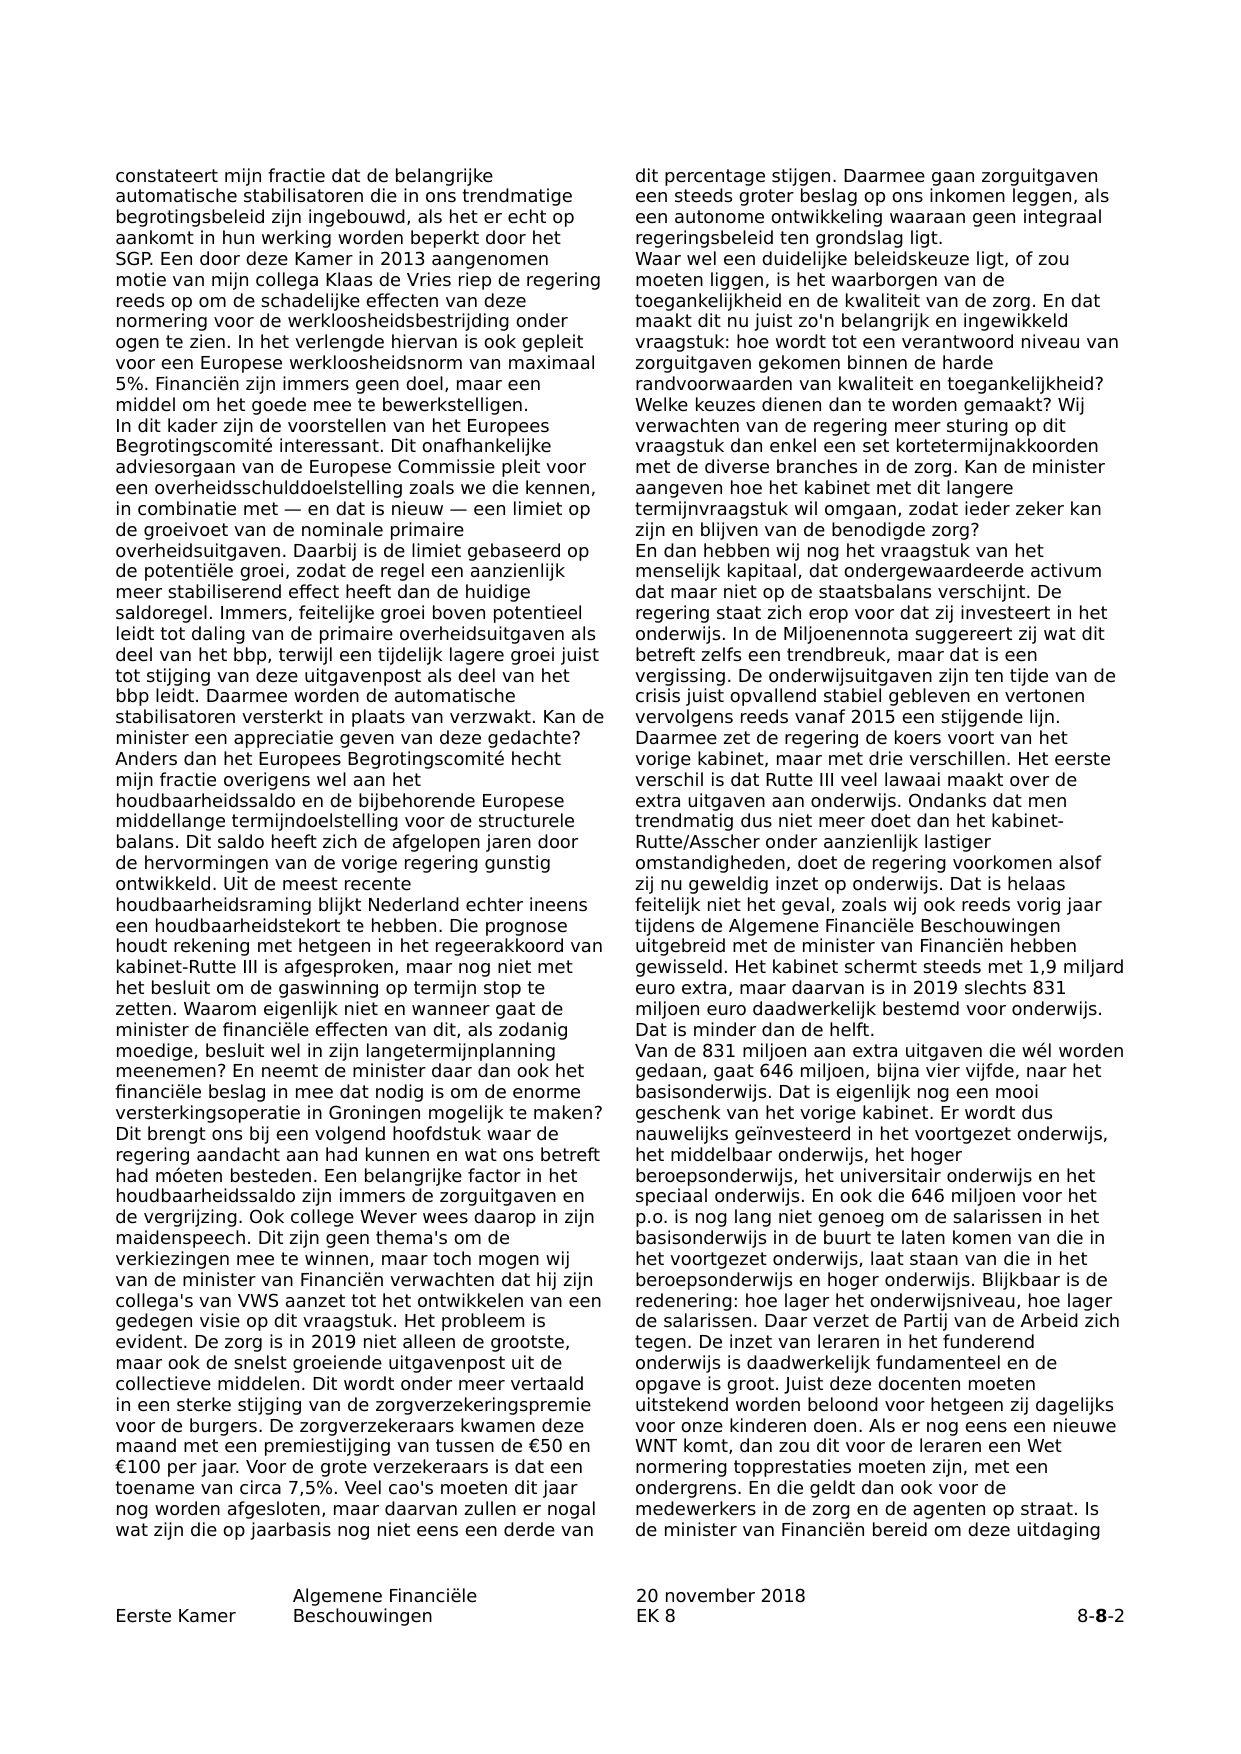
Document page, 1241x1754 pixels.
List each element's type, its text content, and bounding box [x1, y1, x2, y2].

text Anders dan het Europees Begrotingscomité hecht mijn fractie overigens wel aan het houdbaarheidssaldo en de bijbehorende Europese middellange termijndoelstelling voor de structurele balans. Dit saldo heeft zich de afgelopen jaren door de hervormingen van de vorige regering gunstig ontwikkeld. Uit de meest recente houdbaarheidsraming blijkt Nederland echter ineens een houdbaarheidstekort te hebben. Die prognose houdt rekening met hetgeen in het regeerakkoord van kabinet-Rutte III is afgesproken, maar nog niet met het besluit om de gaswinning op termijn stop te zetten. Waarom eigenlijk niet en wanneer gaat de minister de financiële effecten van dit, als zodanig moedige, besluit wel in zijn langetermijnplanning meenemen? En neemt de minister daar dan ook het financiële beslag in mee dat nodig is om de enorme versterkingsoperatie in Groningen mogelijk te maken? [115, 749, 605, 1124]
text En dan hebben wij nog het vraagstuk van het menselijk kapitaal, dat ondergewaardeerde activum dat maar niet op de staatsbalans verschijnt. De regering staat zich erop voor dat zij investeert in het onderwijs. In de Miljoenennota suggereert zij wat dit betreft zelfs een trendbreuk, maar dat is een vergissing. De onderwijsuitgaven zijn ten tijde van de crisis juist opvallend stabiel gebleven en vertonen vervolgens reeds vanaf 2015 een stijgende lijn. Daarmee zet de regering de koers voort van het vorige kabinet, maar met drie verschillen. Het eerste verschil is dat Rutte III veel lawaai maakt over de extra uitgaven aan onderwijs. Ondanks dat men trendmatig dus niet meer doet dan het kabinet-Rutte/Asscher onder aanzienlijk lastiger omstandigheden, doet de regering voorkomen alsof zij nu geweldig inzet op onderwijs. Dat is helaas feitelijk niet het geval, zoals wij ook reeds vorig jaar tijdens de Algemene Financiële Beschouwingen uitgebreid met de minister van Financiën hebben gewisseld. Het kabinet schermt steeds met 1,9 miljard euro extra, maar daarvan is in 2019 slechts 831 miljoen euro daadwerkelijk bestemd voor onderwijs. Dat is minder dan de helft. [635, 540, 1125, 1040]
text Dit brengt ons bij een volgend hoofdstuk waar de regering aandacht aan had kunnen en wat ons betreft had móeten besteden. Een belangrijke factor in het houdbaarheidssaldo zijn immers de zorguitgaven en de vergrijzing. Ook college Wever wees daarop in zijn maidenspeech. Dit zijn geen thema's om de verkiezingen mee te winnen, maar toch mogen wij van de minister van Financiën verwachten dat hij zijn collega's van VWS aanzet tot het ontwikkelen van een gedegen visie op dit vraagstuk. Het probleem is evident. De zorg is in 2019 niet alleen de grootste, maar ook de snelst groeiende uitgavenpost uit de collectieve middelen. Dit wordt onder meer vertaald in een sterke stijging van de zorgverzekeringspremie voor de burgers. De zorgverzekeraars kwamen deze maand met een premiestijging van tussen de €50 en €100 per jaar. Voor de grote verzekeraars is dat een toename van circa 7,5%. Veel cao's moeten dit jaar nog worden afgesloten, maar daarvan zullen er nogal wat zijn die op jaarbasis nog niet eens een derde van [115, 1124, 605, 1540]
text constateert mijn fractie dat de belangrijke automatische stabilisatoren die in ons trendmatige begrotingsbeleid zijn ingebouwd, als het er echt op aankomt in hun werking worden beperkt door het SGP. Een door deze Kamer in 2013 aangenomen motie van mijn collega Klaas de Vries riep de regering reeds op om de schadelijke effecten van deze normering voor de werkloosheidsbestrijding onder ogen te zien. In het verlengde hiervan is ook gepleit voor een Europese werkloosheidsnorm van maximaal 5%. Financiën zijn immers geen doel, maar een middel om het goede mee te bewerkstelligen. [115, 165, 605, 415]
text In dit kader zijn de voorstellen van het Europees Begrotingscomité interessant. Dit onafhankelijke adviesorgaan van de Europese Commissie pleit voor een overheidsschulddoelstelling zoals we die kennen, in combinatie met — en dat is nieuw — een limiet op de groeivoet van de nominale primaire overheidsuitgaven. Daarbij is de limiet gebaseerd op de potentiële groei, zodat de regel een aanzienlijk meer stabiliserend effect heeft dan de huidige saldoregel. Immers, feitelijke groei boven potentieel leidt tot daling van de primaire overheidsuitgaven als deel van het bbp, terwijl een tijdelijk lagere groei juist tot stijging van deze uitgavenpost als deel van het bbp leidt. Daarmee worden de automatische stabilisatoren versterkt in plaats van verzwakt. Kan de minister een appreciatie geven van deze gedachte? [115, 415, 605, 749]
text Van de 831 miljoen aan extra uitgaven die wél worden gedaan, gaat 646 miljoen, bijna vier vijfde, naar het basisonderwijs. Dat is eigenlijk nog een mooi geschenk van het vorige kabinet. Er wordt dus nauwelijks geïnvesteerd in het voortgezet onderwijs, het middelbaar onderwijs, het hoger beroepsonderwijs, het universitair onderwijs en het speciaal onderwijs. En ook die 646 miljoen voor het p.o. is nog lang niet genoeg om de salarissen in het basisonderwijs in de buurt te laten komen van die in het voortgezet onderwijs, laat staan van die in het beroepsonderwijs en hoger onderwijs. Blijkbaar is de redenering: hoe lager het onderwijsniveau, hoe lager de salarissen. Daar verzet de Partij van de Arbeid zich tegen. De inzet van leraren in het funderend onderwijs is daadwerkelijk fundamenteel en de opgave is groot. Juist deze docenten moeten uitstekend worden beloond voor hetgeen zij dagelijks voor onze kinderen doen. Als er nog eens een nieuwe WNT komt, dan zou dit voor de leraren een Wet normering topprestaties moeten zijn, met een ondergrens. En die geldt dan ook voor de medewerkers in de zorg en de agenten op straat. Is de minister van Financiën bereid om deze uitdaging [635, 1040, 1125, 1540]
text Waar wel een duidelijke beleidskeuze ligt, of zou moeten liggen, is het waarborgen van de toegankelijkheid en de kwaliteit van de zorg. En dat maakt dit nu juist zo'n belangrijk en ingewikkeld vraagstuk: hoe wordt tot een verantwoord niveau van zorguitgaven gekomen binnen de harde randvoorwaarden van kwaliteit en toegankelijkheid? Welke keuzes dienen dan te worden gemaakt? Wij verwachten van de regering meer sturing op dit vraagstuk dan enkel een set kortetermijnakkoorden met de diverse branches in de zorg. Kan de minister aangeven hoe het kabinet met dit langere termijnvraagstuk wil omgaan, zodat ieder zeker kan zijn en blijven van de benodigde zorg? [635, 249, 1125, 540]
text dit percentage stijgen. Daarmee gaan zorguitgaven een steeds groter beslag op ons inkomen leggen, als een autonome ontwikkeling waaraan geen integraal regeringsbeleid ten grondslag ligt. [635, 165, 1125, 249]
